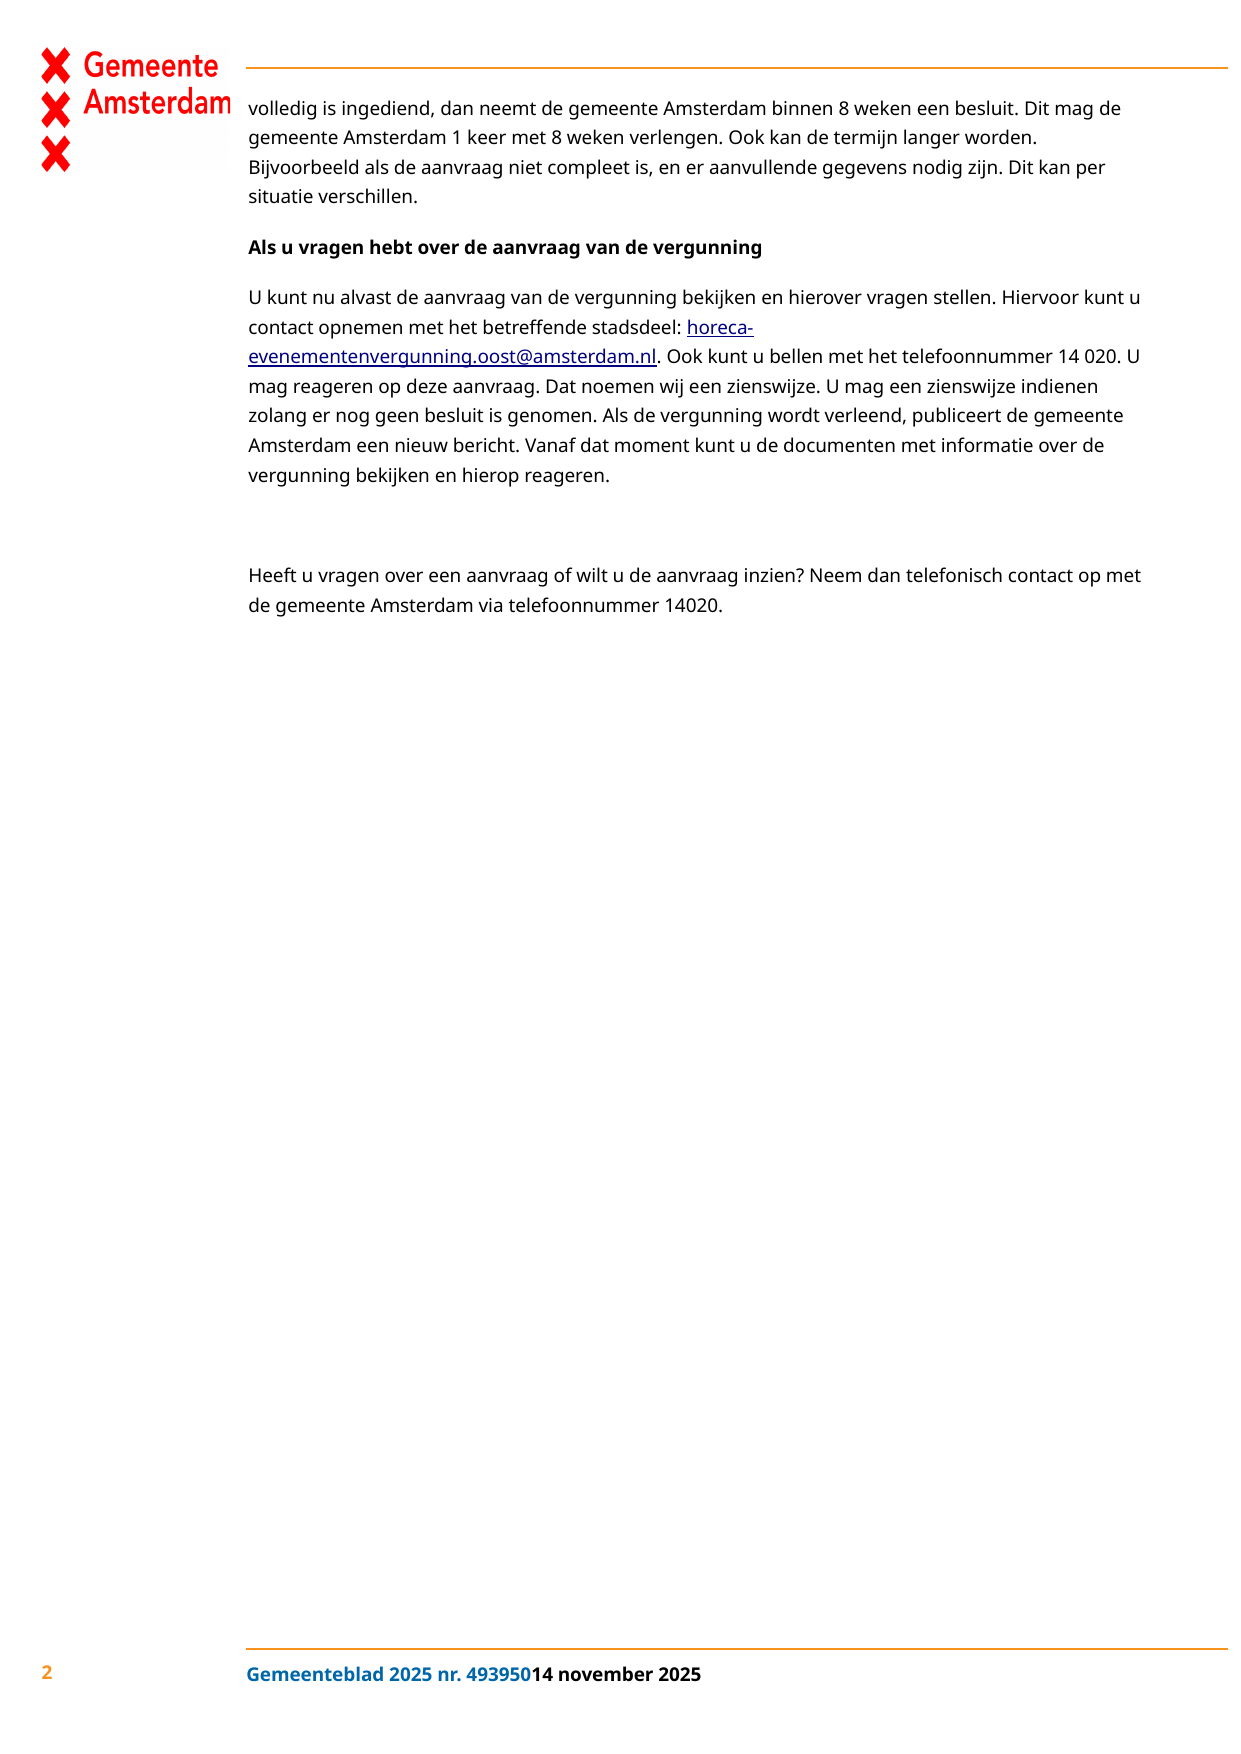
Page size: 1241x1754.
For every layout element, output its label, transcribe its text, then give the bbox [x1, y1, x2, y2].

text U kunt nu alvast de aanvraag van de vergunning bekijken en hierover vragen stellen. Hiervoor kunt u contact opnemen met het betreffende stadsdeel: horeca-evenementenvergunning.oost@amsterdam.nl. Ook kunt u bellen met het telefoonnummer 14 020. U mag reageren op deze aanvraag. Dat noemen wij een zienswijze. U mag een zienswijze indienen zolang er nog geen besluit is genomen. Als de vergunning wordt verleend, publiceert de gemeente Amsterdam een nieuw bericht. Vanaf dat moment kunt u de documenten met informatie over de vergunning bekijken en hierop reageren. [248, 284, 1152, 488]
text volledig is ingediend, dan neemt de gemeente Amsterdam binnen 8 weken een besluit. Dit mag de gemeente Amsterdam 1 keer met 8 weken verlengen. Ook kan de termijn langer worden. Bijvoorbeeld als de aanvraag niet compleet is, en er aanvullende gegevens nodig zijn. Dit kan per situatie verschillen. [248, 95, 1152, 209]
picture [41, 47, 231, 172]
text Als u vragen hebt over de aanvraag van de vergunning [248, 234, 1152, 260]
text Heeft u vragen over een aanvraag of wilt u de aanvraag inzien? Neem dan telefonisch contact op met de gemeente Amsterdam via telefoonnummer 14020. [248, 563, 1152, 618]
